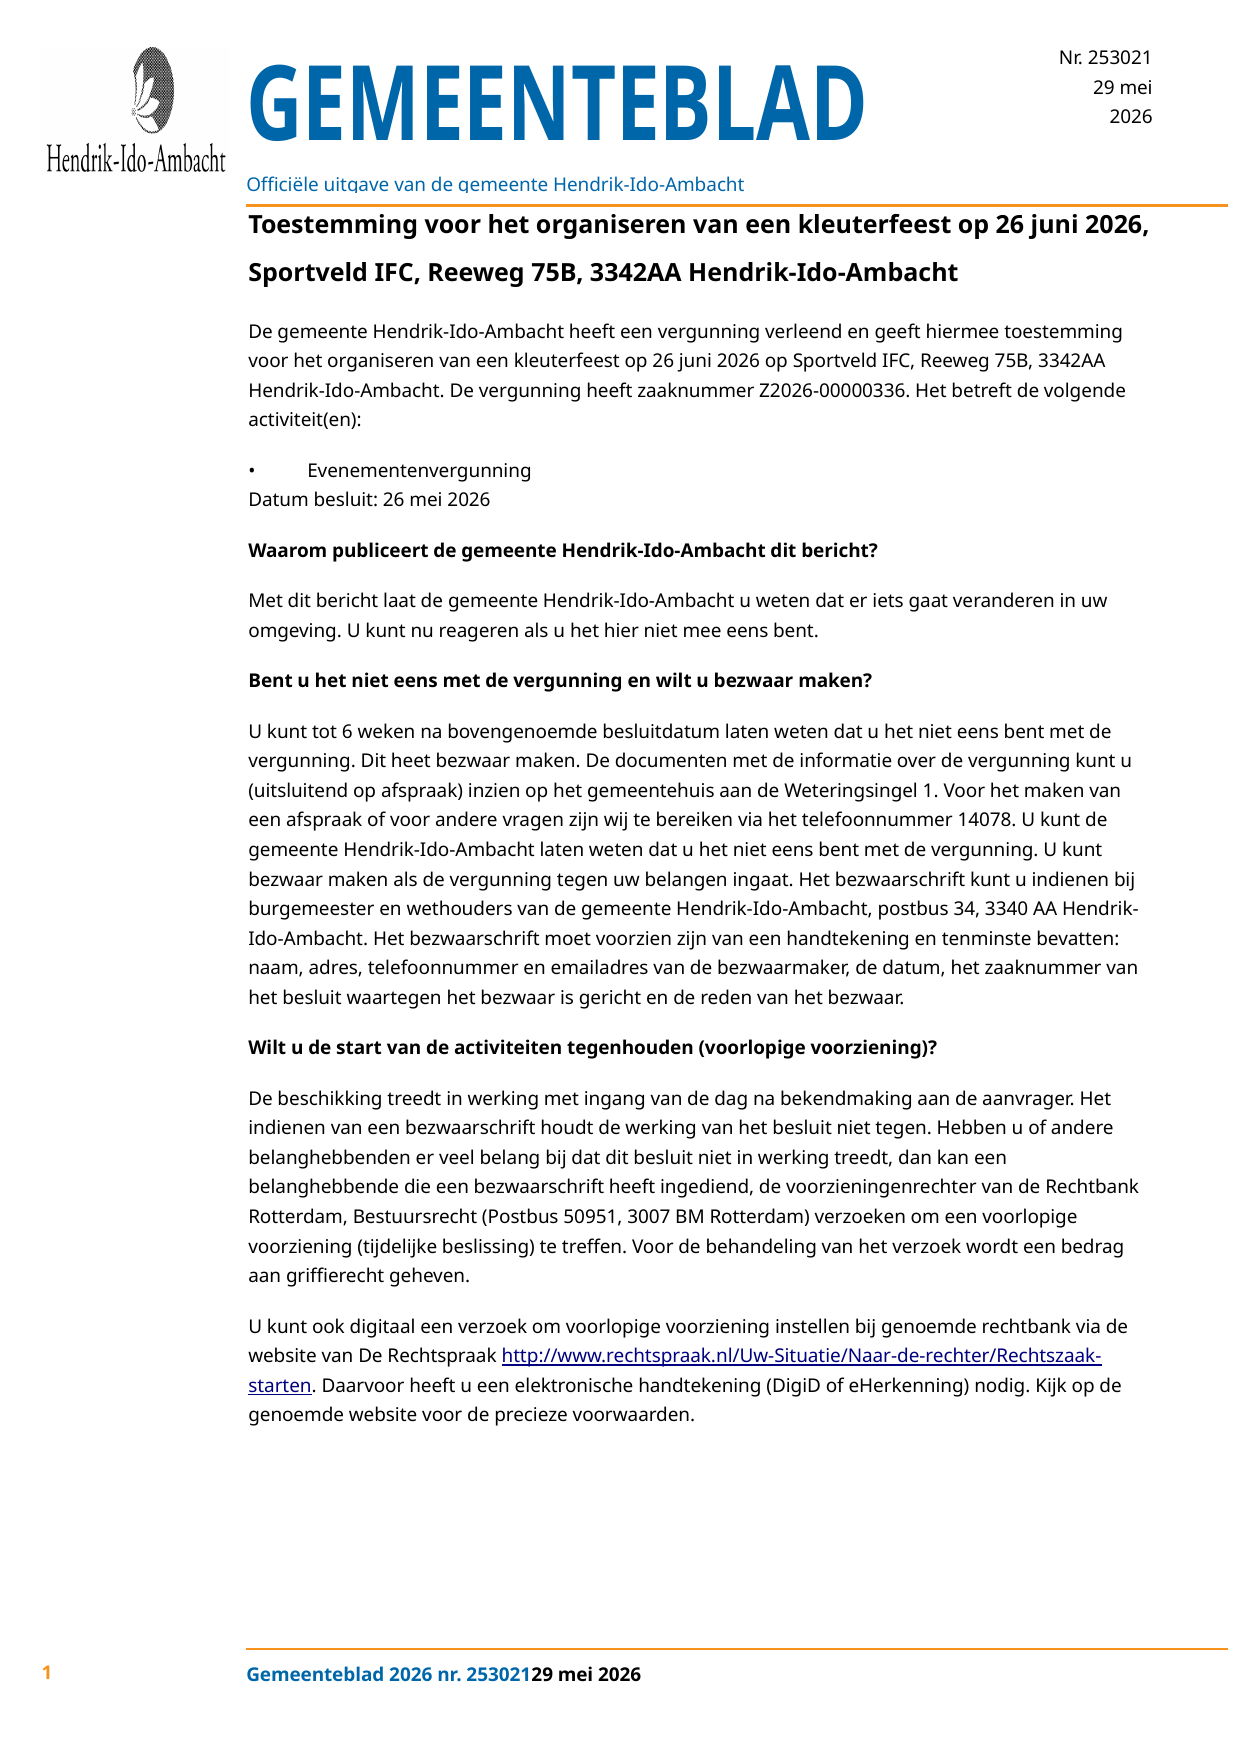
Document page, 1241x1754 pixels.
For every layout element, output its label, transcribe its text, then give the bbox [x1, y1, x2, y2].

text U kunt tot 6 weken na bovengenoemde besluitdatum laten weten dat u het niet eens bent met de vergunning. Dit heet bezwaar maken. De documenten met de informatie over de vergunning kunt u (uitsluitend op afspraak) inzien op het gemeentehuis aan de Weteringsingel 1. Voor het maken van een afspraak of voor andere vragen zijn wij te bereiken via het telefoonnummer 14078. U kunt de gemeente Hendrik-Ido-Ambacht laten weten dat u het niet eens bent met de vergunning. U kunt bezwaar maken als de vergunning tegen uw belangen ingaat. Het bezwaarschrift kunt u indienen bij burgemeester en wethouders van de gemeente Hendrik-Ido-Ambacht, postbus 34, 3340 AA Hendrik-Ido-Ambacht. Het bezwaarschrift moet voorzien zijn van een handtekening en tenminste bevatten: naam, adres, telefoonnummer en emailadres van de bezwaarmaker, de datum, het zaaknummer van het besluit waartegen het bezwaar is gericht en de reden van het bezwaar. [248, 718, 1152, 1010]
text De beschikking treedt in werking met ingang van de dag na bekendmaking aan de aanvrager. Het indienen van een bezwaarschrift houdt de werking van het besluit niet tegen. Hebben u of andere belanghebbenden er veel belang bij dat dit besluit niet in werking treedt, dan kan een belanghebbende die een bezwaarschrift heeft ingediend, de voorzieningenrechter van de Rechtbank Rotterdam, Bestuursrecht (Postbus 50951, 3007 BM Rotterdam) verzoeken om een voorlopige voorziening (tijdelijke beslissing) te treffen. Voor de behandeling van het verzoek wordt een bedrag aan griffierecht geheven. [248, 1085, 1152, 1288]
list Evenementenvergunning [248, 457, 1152, 483]
text Waarom publiceert de gemeente Hendrik-Ido-Ambacht dit bericht? [248, 537, 1152, 563]
text Datum besluit: 26 mei 2026 [248, 487, 1152, 512]
text Bent u het niet eens met de vergunning en wilt u bezwaar maken? [248, 667, 1152, 693]
text Met dit bericht laat de gemeente Hendrik-Ido-Ambacht u weten dat er iets gaat veranderen in uw omgeving. U kunt nu reageren als u het hier niet mee eens bent. [248, 587, 1152, 643]
text Toestemming voor het organiseren van een kleuterfeest op 26 juni 2026, Sportveld IFC, Reeweg 75B, 3342AA Hendrik-Ido-Ambacht [248, 207, 1152, 288]
text Wilt u de start van de activiteiten tegenhouden (voorlopige voorziening)? [248, 1034, 1152, 1060]
text De gemeente Hendrik-Ido-Ambacht heeft een vergunning verleend en geeft hiermee toestemming voor het organiseren van een kleuterfeest op 26 juni 2026 op Sportveld IFC, Reeweg 75B, 3342AA Hendrik-Ido-Ambacht. De vergunning heeft zaaknummer Z2026-00000336. Het betreft de volgende activiteit(en): [248, 318, 1152, 432]
picture [41, 47, 231, 172]
text U kunt ook digitaal een verzoek om voorlopige voorziening instellen bij genoemde rechtbank via de website van De Rechtspraak http://www.rechtspraak.nl/Uw-Situatie/Naar-de-rechter/Rechtszaak-starten. Daarvoor heeft u een elektronische handtekening (DigiD of eHerkenning) nodig. Kijk op de genoemde website voor de precieze voorwaarden. [248, 1313, 1152, 1427]
